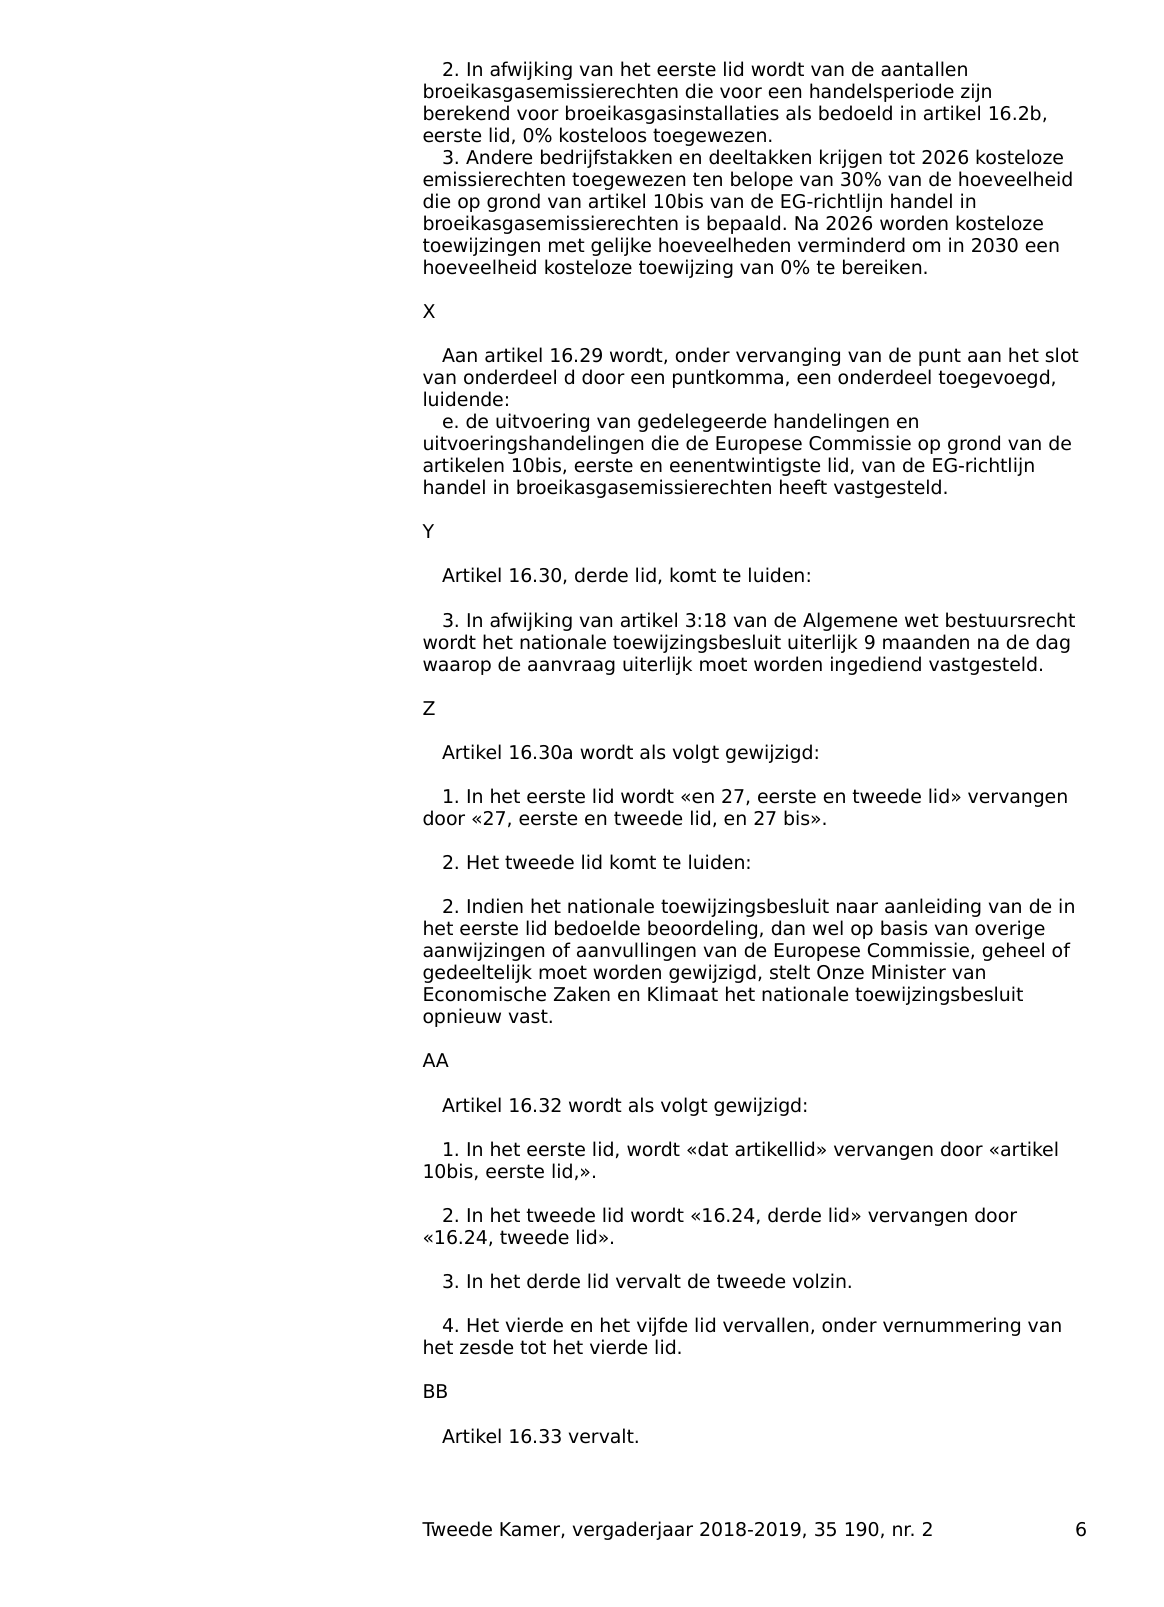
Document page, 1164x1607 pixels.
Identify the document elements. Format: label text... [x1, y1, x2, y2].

text 3. Andere bedrijfstakken en deeltakken krijgen tot 2026 kosteloze emissierechten toegewezen ten belope van 30% van de hoeveelheid die op grond van artikel 10bis van de EG-richtlijn handel in broeikasgasemissierechten is bepaald. Na 2026 worden kosteloze toewijzingen met gelijke hoeveelheden verminderd om in 2030 een hoeveelheid kosteloze toewijzing van 0% te bereiken. [422, 147, 1087, 279]
text Y [422, 521, 1087, 543]
text 3. In afwijking van artikel 3:18 van de Algemene wet bestuursrecht wordt het nationale toewijzingsbesluit uiterlijk 9 maanden na de dag waarop de aanvraag uiterlijk moet worden ingediend vastgesteld. [422, 609, 1087, 676]
text 2. In afwijking van het eerste lid wordt van de aantallen broeikasgasemissierechten die voor een handelsperiode zijn berekend voor broeikasgasinstallaties als bedoeld in artikel 16.2b, eerste lid, 0% kosteloos toegewezen. [422, 59, 1087, 147]
text Z [422, 698, 1087, 720]
text X [422, 301, 1087, 323]
text Artikel 16.33 vervalt. [422, 1426, 1087, 1447]
text 1. In het eerste lid wordt «en 27, eerste en tweede lid» vervangen door «27, eerste en tweede lid, en 27 bis». [422, 786, 1087, 830]
text 3. In het derde lid vervalt de tweede volzin. [422, 1271, 1087, 1293]
text 1. In het eerste lid, wordt «dat artikellid» vervangen door «artikel 10bis, eerste lid,». [422, 1139, 1087, 1183]
text 2. In het tweede lid wordt «16.24, derde lid» vervangen door «16.24, tweede lid». [422, 1205, 1087, 1249]
text e. de uitvoering van gedelegeerde handelingen en uitvoeringshandelingen die de Europese Commissie op grond van de artikelen 10bis, eerste en eenentwintigste lid, van de EG-richtlijn handel in broeikasgasemissierechten heeft vastgesteld. [422, 411, 1087, 499]
text Aan artikel 16.29 wordt, onder vervanging van de punt aan het slot van onderdeel d door een puntkomma, een onderdeel toegevoegd, luidende: [422, 345, 1087, 411]
text Artikel 16.30a wordt als volgt gewijzigd: [422, 742, 1087, 764]
text 4. Het vierde en het vijfde lid vervallen, onder vernummering van het zesde tot het vierde lid. [422, 1315, 1087, 1359]
text 2. Indien het nationale toewijzingsbesluit naar aanleiding van de in het eerste lid bedoelde beoordeling, dan wel op basis van overige aanwijzingen of aanvullingen van de Europese Commissie, geheel of gedeeltelijk moet worden gewijzigd, stelt Onze Minister van Economische Zaken en Klimaat het nationale toewijzingsbesluit opnieuw vast. [422, 896, 1087, 1028]
text BB [422, 1381, 1087, 1403]
text Artikel 16.30, derde lid, komt te luiden: [422, 565, 1087, 587]
text AA [422, 1050, 1087, 1072]
text 2. Het tweede lid komt te luiden: [422, 852, 1087, 874]
text Artikel 16.32 wordt als volgt gewijzigd: [422, 1094, 1087, 1117]
